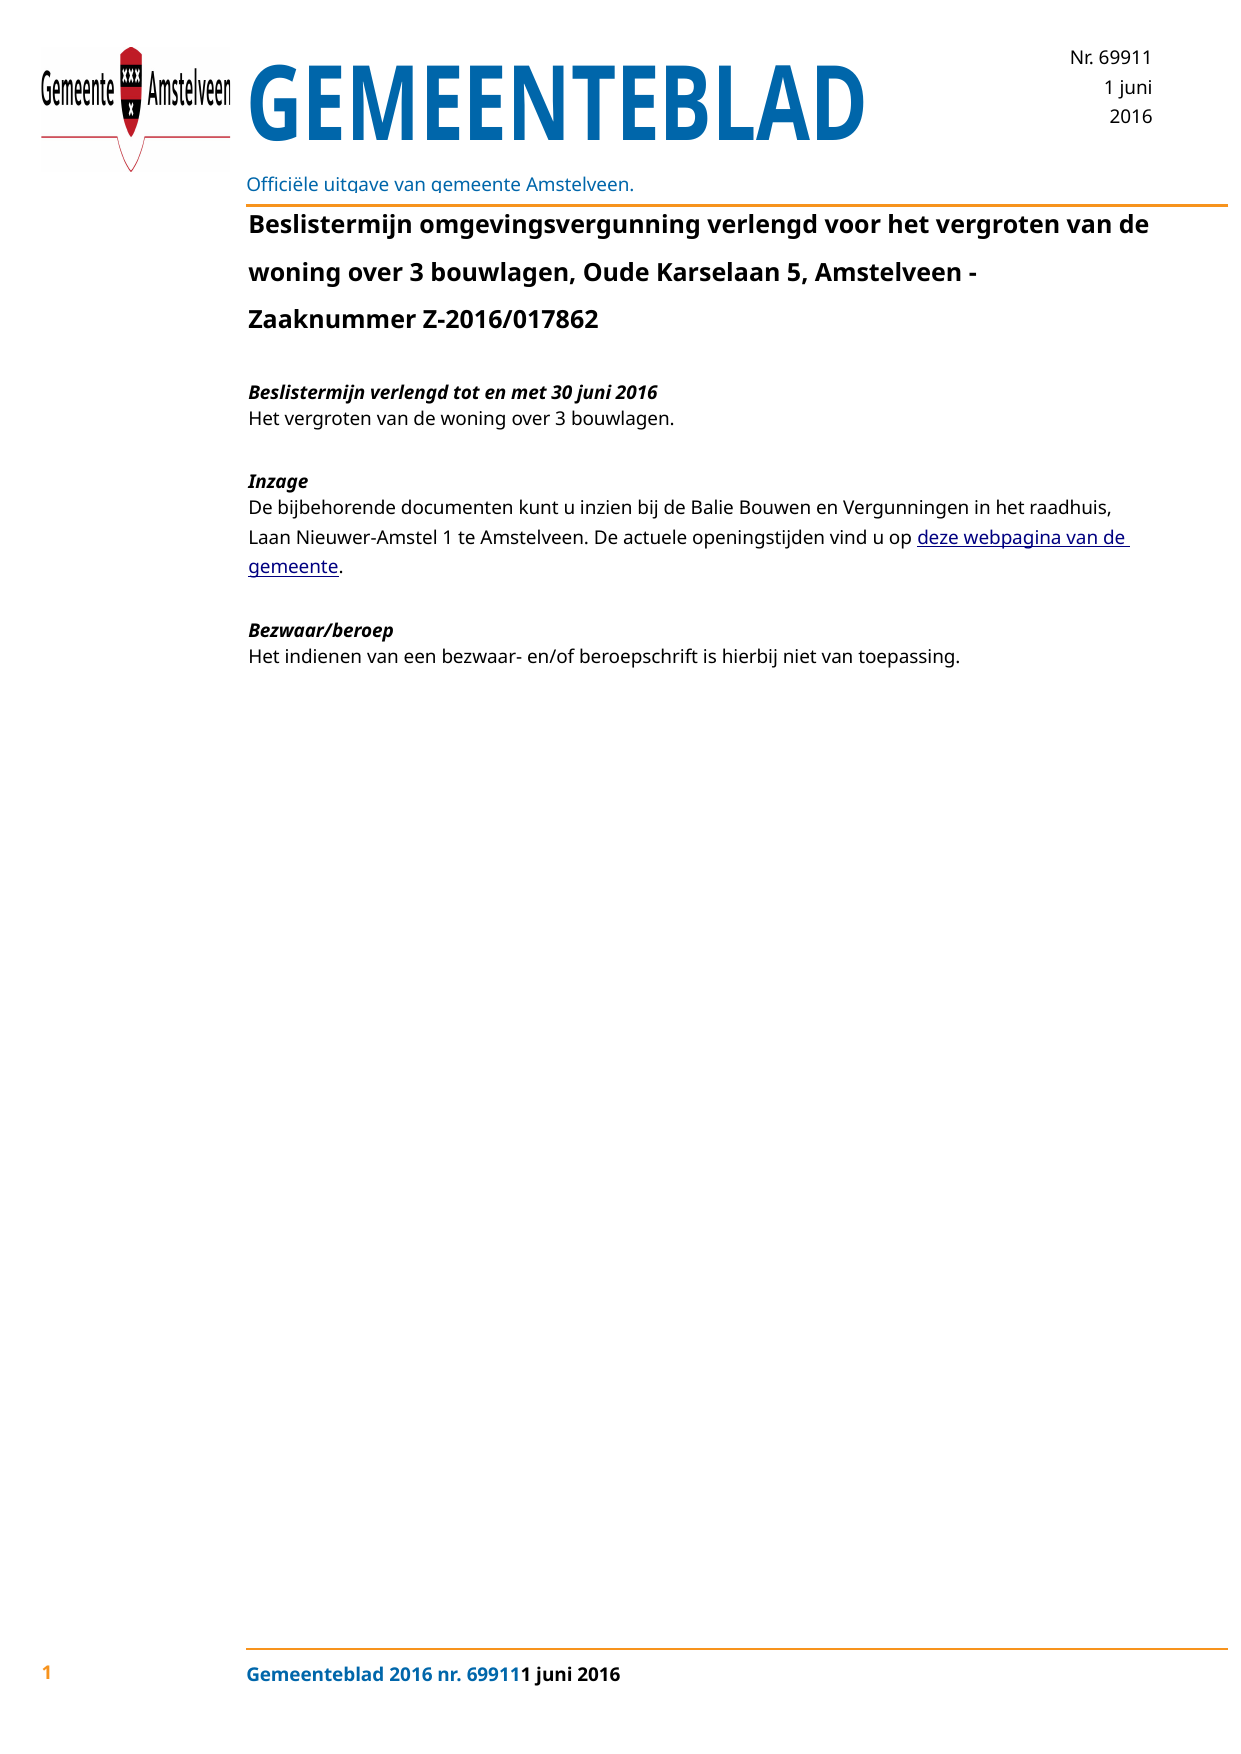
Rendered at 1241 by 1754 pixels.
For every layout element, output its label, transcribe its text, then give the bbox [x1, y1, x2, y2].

picture [41, 47, 231, 172]
text Beslistermijn omgevingsvergunning verlengd voor het vergroten van de woning over 3 bouwlagen, Oude Karselaan 5, Amstelveen - Zaaknummer Z-2016/017862 [248, 207, 1152, 336]
text Inzage [248, 469, 1152, 494]
text Het indienen van een bezwaar- en/of beroepschrift is hierbij niet van toepassing. [248, 643, 1152, 669]
text De bijbehorende documenten kunt u inzien bij de Balie Bouwen en Vergunningen in het raadhuis, Laan Nieuwer-Amstel 1 te Amstelveen. De actuele openingstijden vind u op deze webpagina van de gemeente. [248, 494, 1152, 579]
text Het vergroten van de woning over 3 bouwlagen. [248, 405, 1152, 431]
text Beslistermijn verlengd tot en met 30 juni 2016 [248, 379, 1152, 405]
text Bezwaar/beroep [248, 618, 1152, 643]
